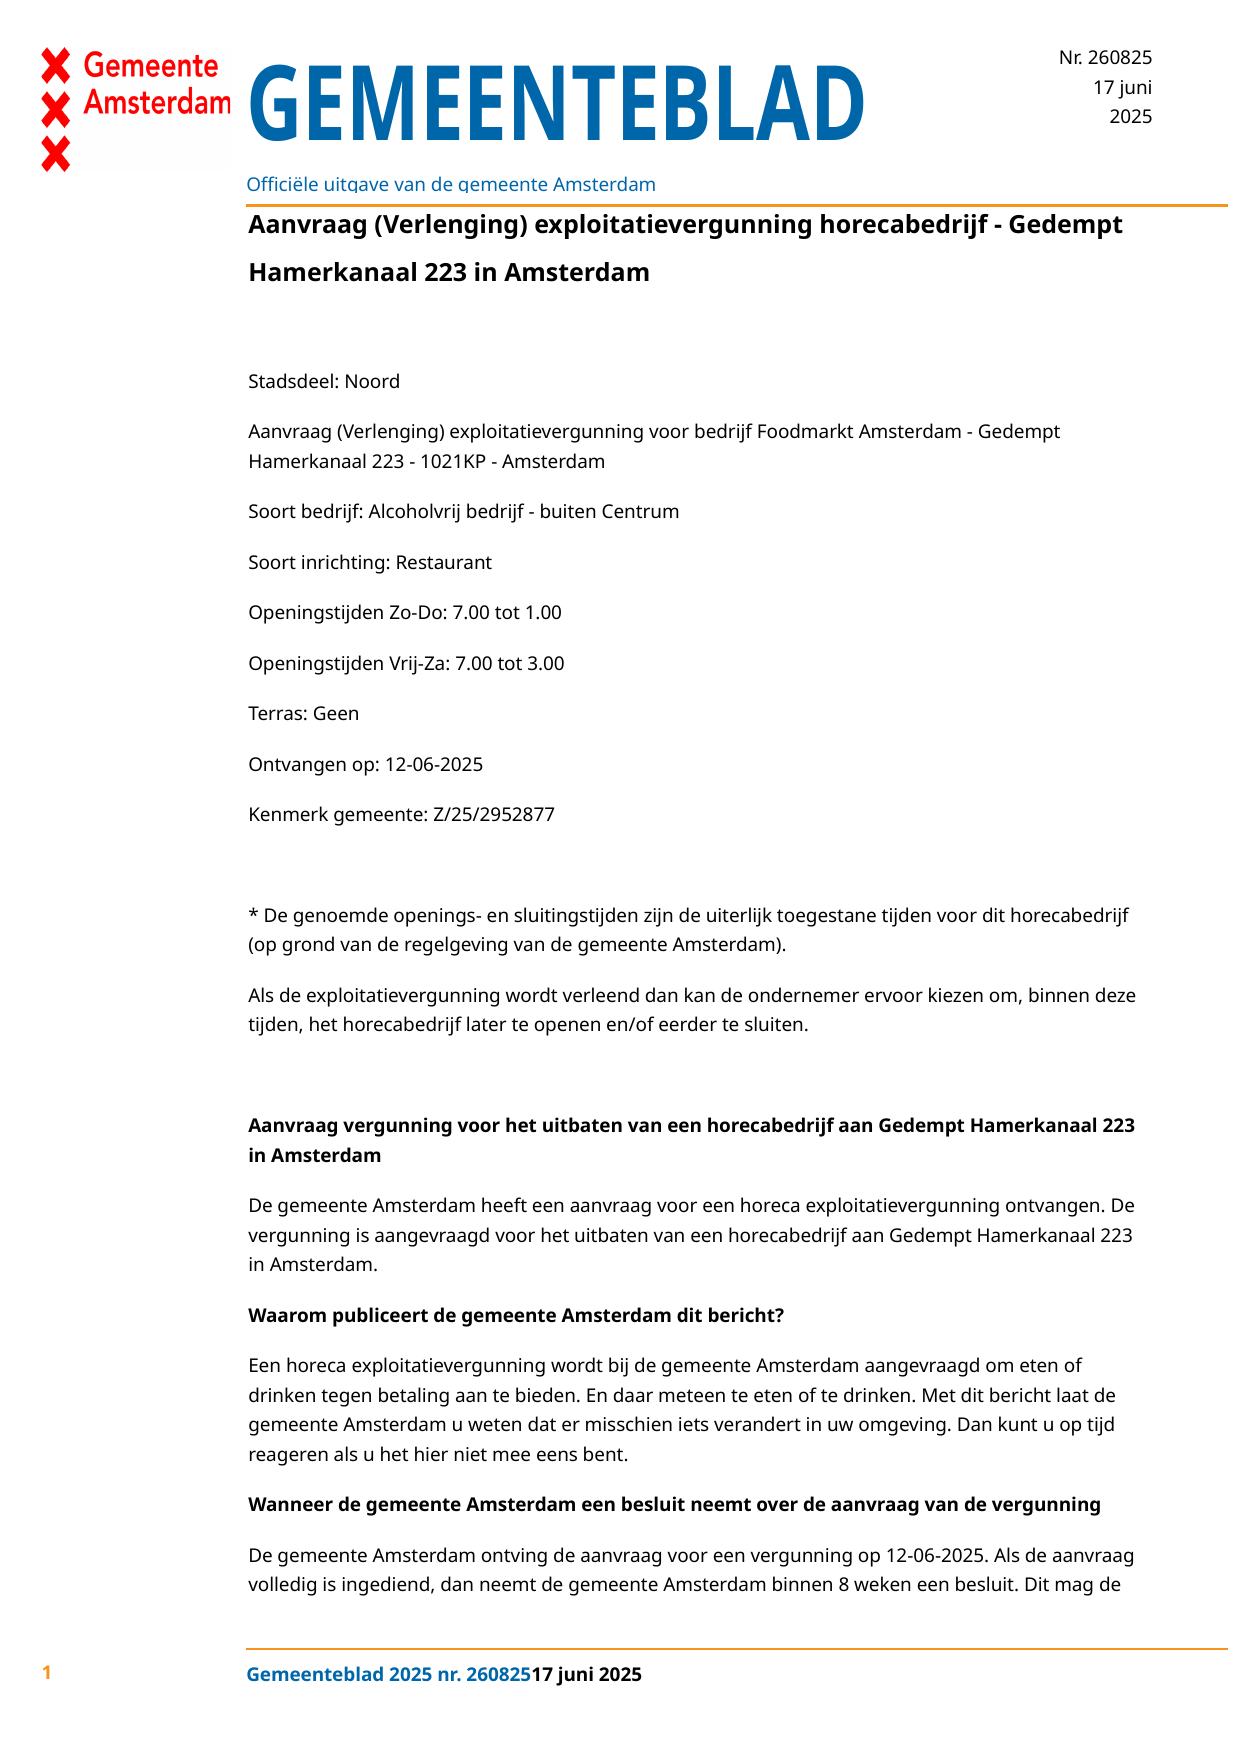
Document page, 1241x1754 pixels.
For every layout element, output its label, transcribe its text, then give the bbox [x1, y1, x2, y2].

text Een horeca exploitatievergunning wordt bij de gemeente Amsterdam aangevraagd om eten of drinken tegen betaling aan te bieden. En daar meteen te eten of te drinken. Met dit bericht laat de gemeente Amsterdam u weten dat er misschien iets verandert in uw omgeving. Dan kunt u op tijd reageren als u het hier niet mee eens bent. [248, 1352, 1152, 1467]
text Terras: Geen [248, 700, 1152, 726]
text Wanneer de gemeente Amsterdam een besluit neemt over de aanvraag van de vergunning [248, 1492, 1152, 1517]
text Stadsdeel: Noord [248, 368, 1152, 394]
text Ontvangen op: 12-06-2025 [248, 751, 1152, 777]
text De gemeente Amsterdam heeft een aanvraag voor een horeca exploitatievergunning ontvangen. De vergunning is aangevraagd voor het uitbaten van een horecabedrijf aan Gedempt Hamerkanaal 223 in Amsterdam. [248, 1192, 1152, 1277]
text Openingstijden Zo-Do: 7.00 tot 1.00 [248, 599, 1152, 625]
text Aanvraag (Verlenging) exploitatievergunning horecabedrijf - Gedempt Hamerkanaal 223 in Amsterdam [248, 207, 1152, 288]
text Waarom publiceert de gemeente Amsterdam dit bericht? [248, 1302, 1152, 1328]
text Als de exploitatievergunning wordt verleend dan kan de ondernemer ervoor kiezen om, binnen deze tijden, het horecabedrijf later te openen en/of eerder te sluiten. [248, 982, 1152, 1037]
text De gemeente Amsterdam ontving de aanvraag voor een vergunning op 12-06-2025. Als de aanvraag volledig is ingediend, dan neemt de gemeente Amsterdam binnen 8 weken een besluit. Dit mag de [248, 1542, 1152, 1597]
text Kenmerk gemeente: Z/25/2952877 [248, 801, 1152, 827]
text Soort inrichting: Restaurant [248, 549, 1152, 575]
picture [41, 47, 231, 172]
text Aanvraag vergunning voor het uitbaten van een horecabedrijf aan Gedempt Hamerkanaal 223 in Amsterdam [248, 1112, 1152, 1168]
text Openingstijden Vrij-Za: 7.00 tot 3.00 [248, 650, 1152, 676]
text Aanvraag (Verlenging) exploitatievergunning voor bedrijf Foodmarkt Amsterdam - Gedempt Hamerkanaal 223 - 1021KP - Amsterdam [248, 419, 1152, 474]
text * De genoemde openings- en sluitingstijden zijn de uiterlijk toegestane tijden voor dit horecabedrijf (op grond van de regelgeving van de gemeente Amsterdam). [248, 902, 1152, 957]
text Soort bedrijf: Alcoholvrij bedrijf - buiten Centrum [248, 499, 1152, 524]
